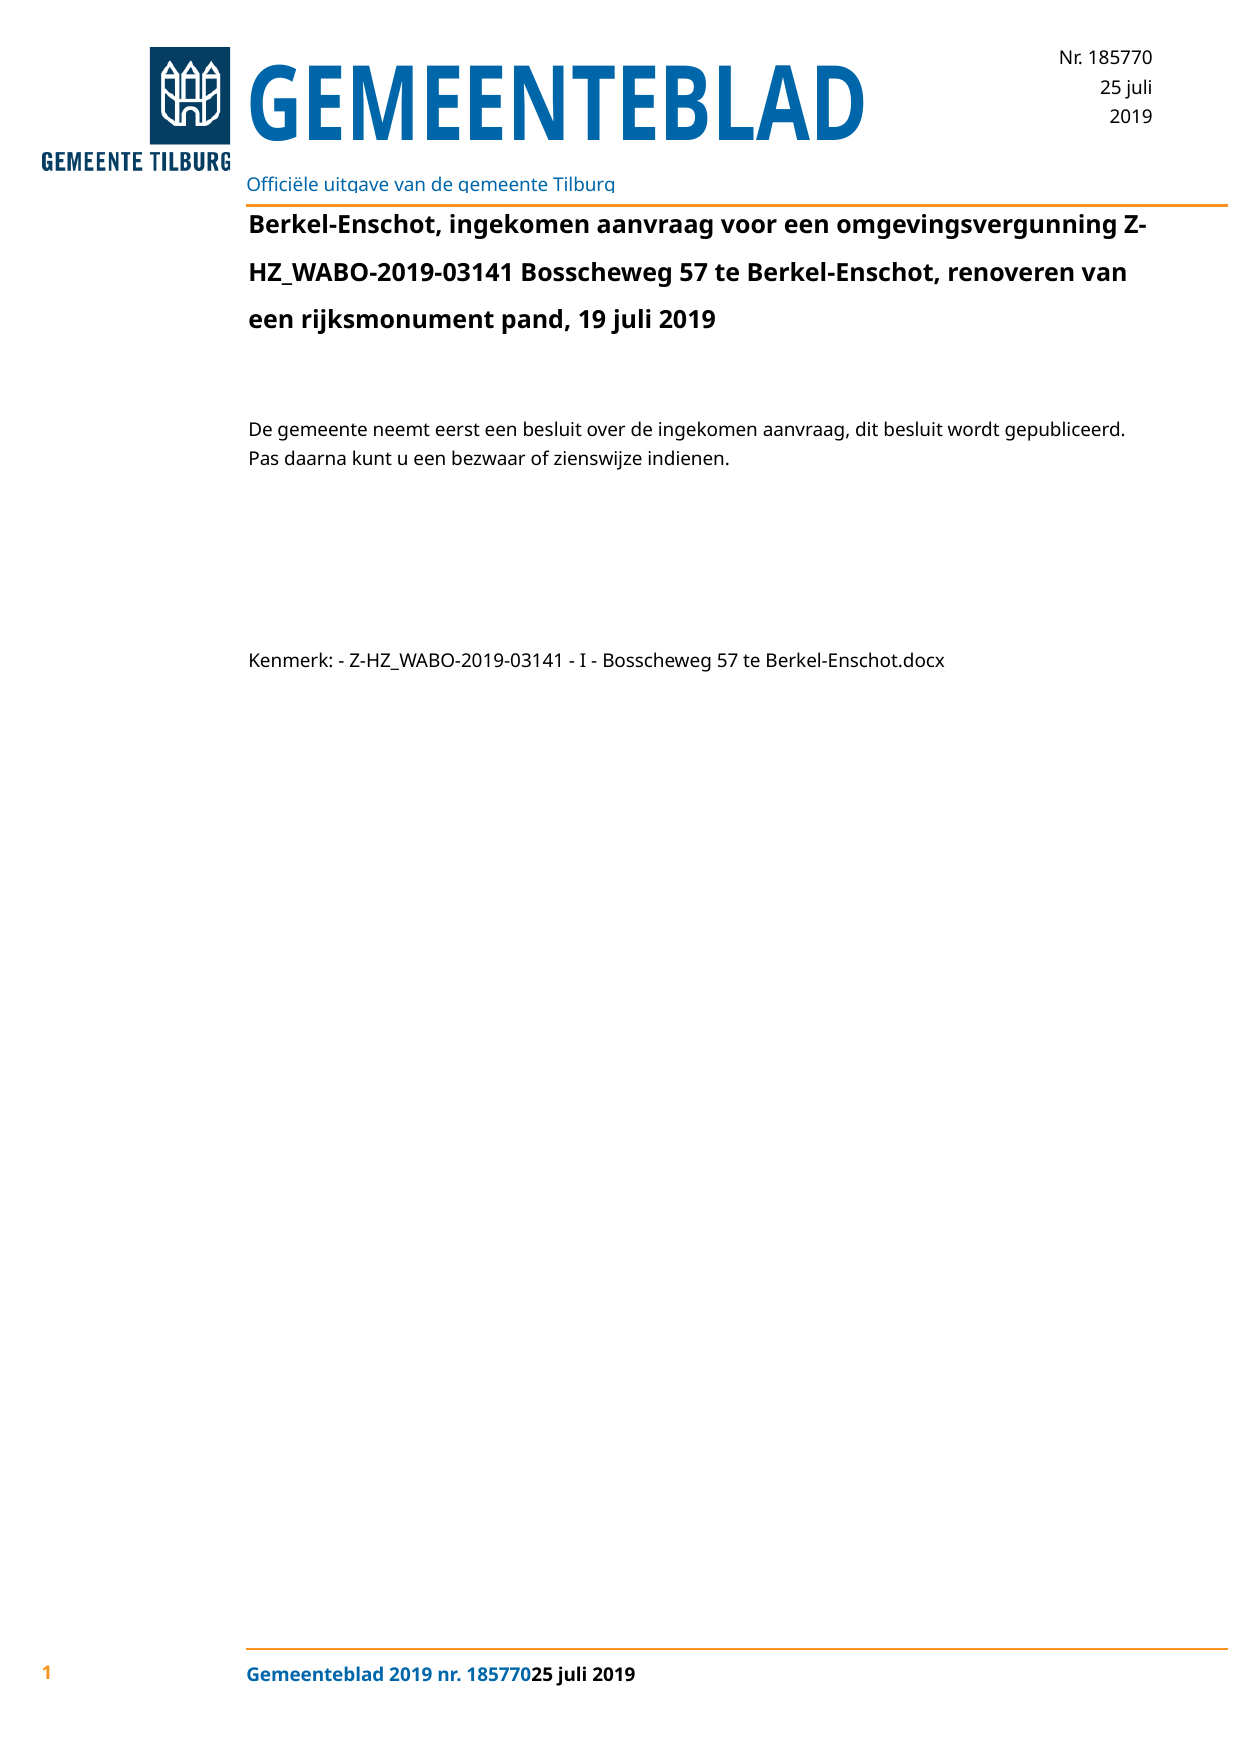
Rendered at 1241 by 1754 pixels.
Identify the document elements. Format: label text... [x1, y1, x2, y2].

picture [41, 47, 231, 172]
text De gemeente neemt eerst een besluit over de ingekomen aanvraag, dit besluit wordt gepubliceerd. Pas daarna kunt u een bezwaar of zienswijze indienen. [248, 416, 1152, 471]
text Berkel-Enschot, ingekomen aanvraag voor een omgevingsvergunning Z-HZ_WABO-2019-03141 Bosscheweg 57 te Berkel-Enschot, renoveren van een rijksmonument pand, 19 juli 2019 [248, 207, 1152, 336]
text Kenmerk: - Z-HZ_WABO-2019-03141 - I - Bosscheweg 57 te Berkel-Enschot.docx [248, 647, 1152, 673]
